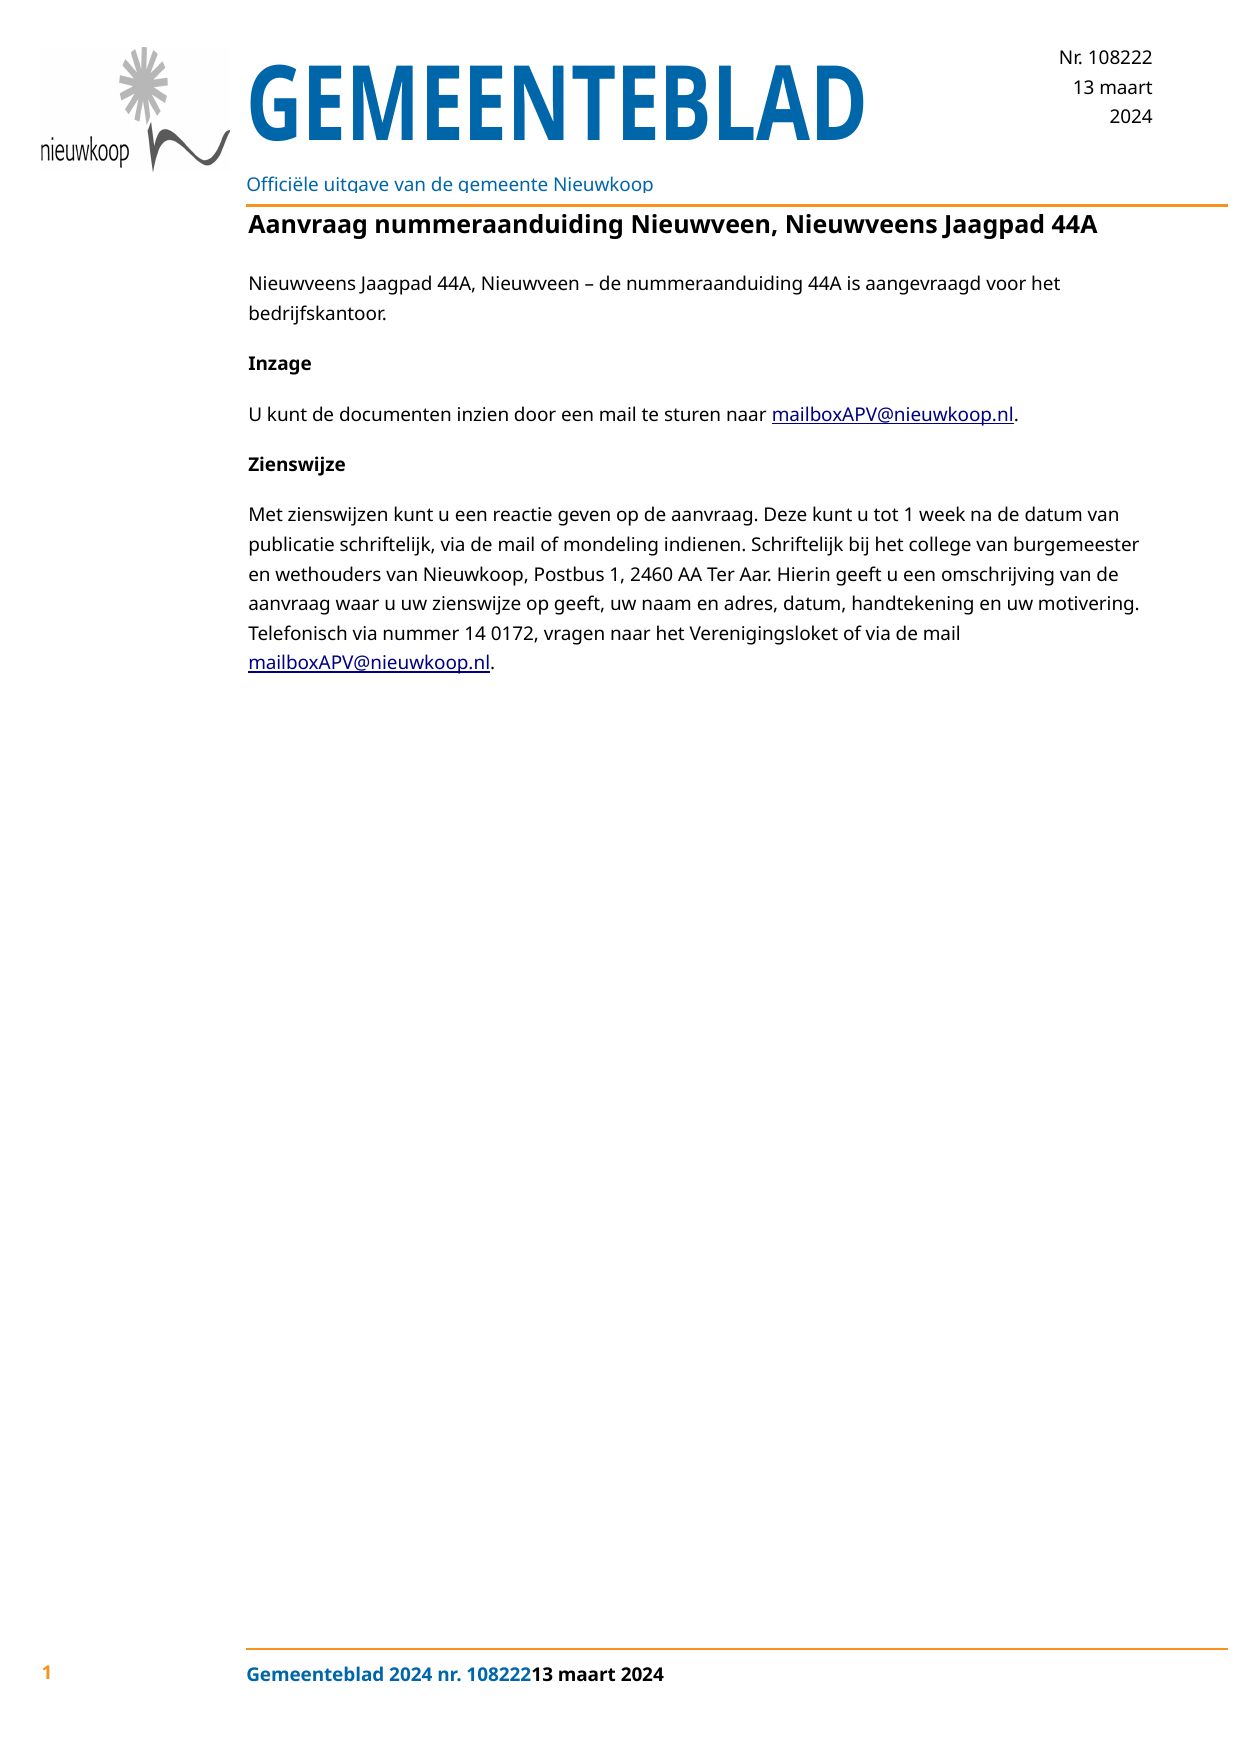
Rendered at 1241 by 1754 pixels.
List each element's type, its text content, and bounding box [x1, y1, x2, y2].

text Zienswijze [248, 451, 1152, 477]
text U kunt de documenten inzien door een mail te sturen naar mailboxAPV@nieuwkoop.nl. [248, 401, 1152, 426]
text Inzage [248, 350, 1152, 376]
picture [41, 47, 231, 172]
text Nieuwveens Jaagpad 44A, Nieuwveen – de nummeraanduiding 44A is aangevraagd voor het bedrijfskantoor. [248, 270, 1152, 326]
text Aanvraag nummeraanduiding Nieuwveen, Nieuwveens Jaagpad 44A [248, 207, 1152, 241]
text Met zienswijzen kunt u een reactie geven op de aanvraag. Deze kunt u tot 1 week na de datum van publicatie schriftelijk, via de mail of mondeling indienen. Schriftelijk bij het college van burgemeester en wethouders van Nieuwkoop, Postbus 1, 2460 AA Ter Aar. Hierin geeft u een omschrijving van de aanvraag waar u uw zienswijze op geeft, uw naam en adres, datum, handtekening en uw motivering. Telefonisch via nummer 14 0172, vragen naar het Verenigingsloket of via de mail mailboxAPV@nieuwkoop.nl. [248, 502, 1152, 675]
